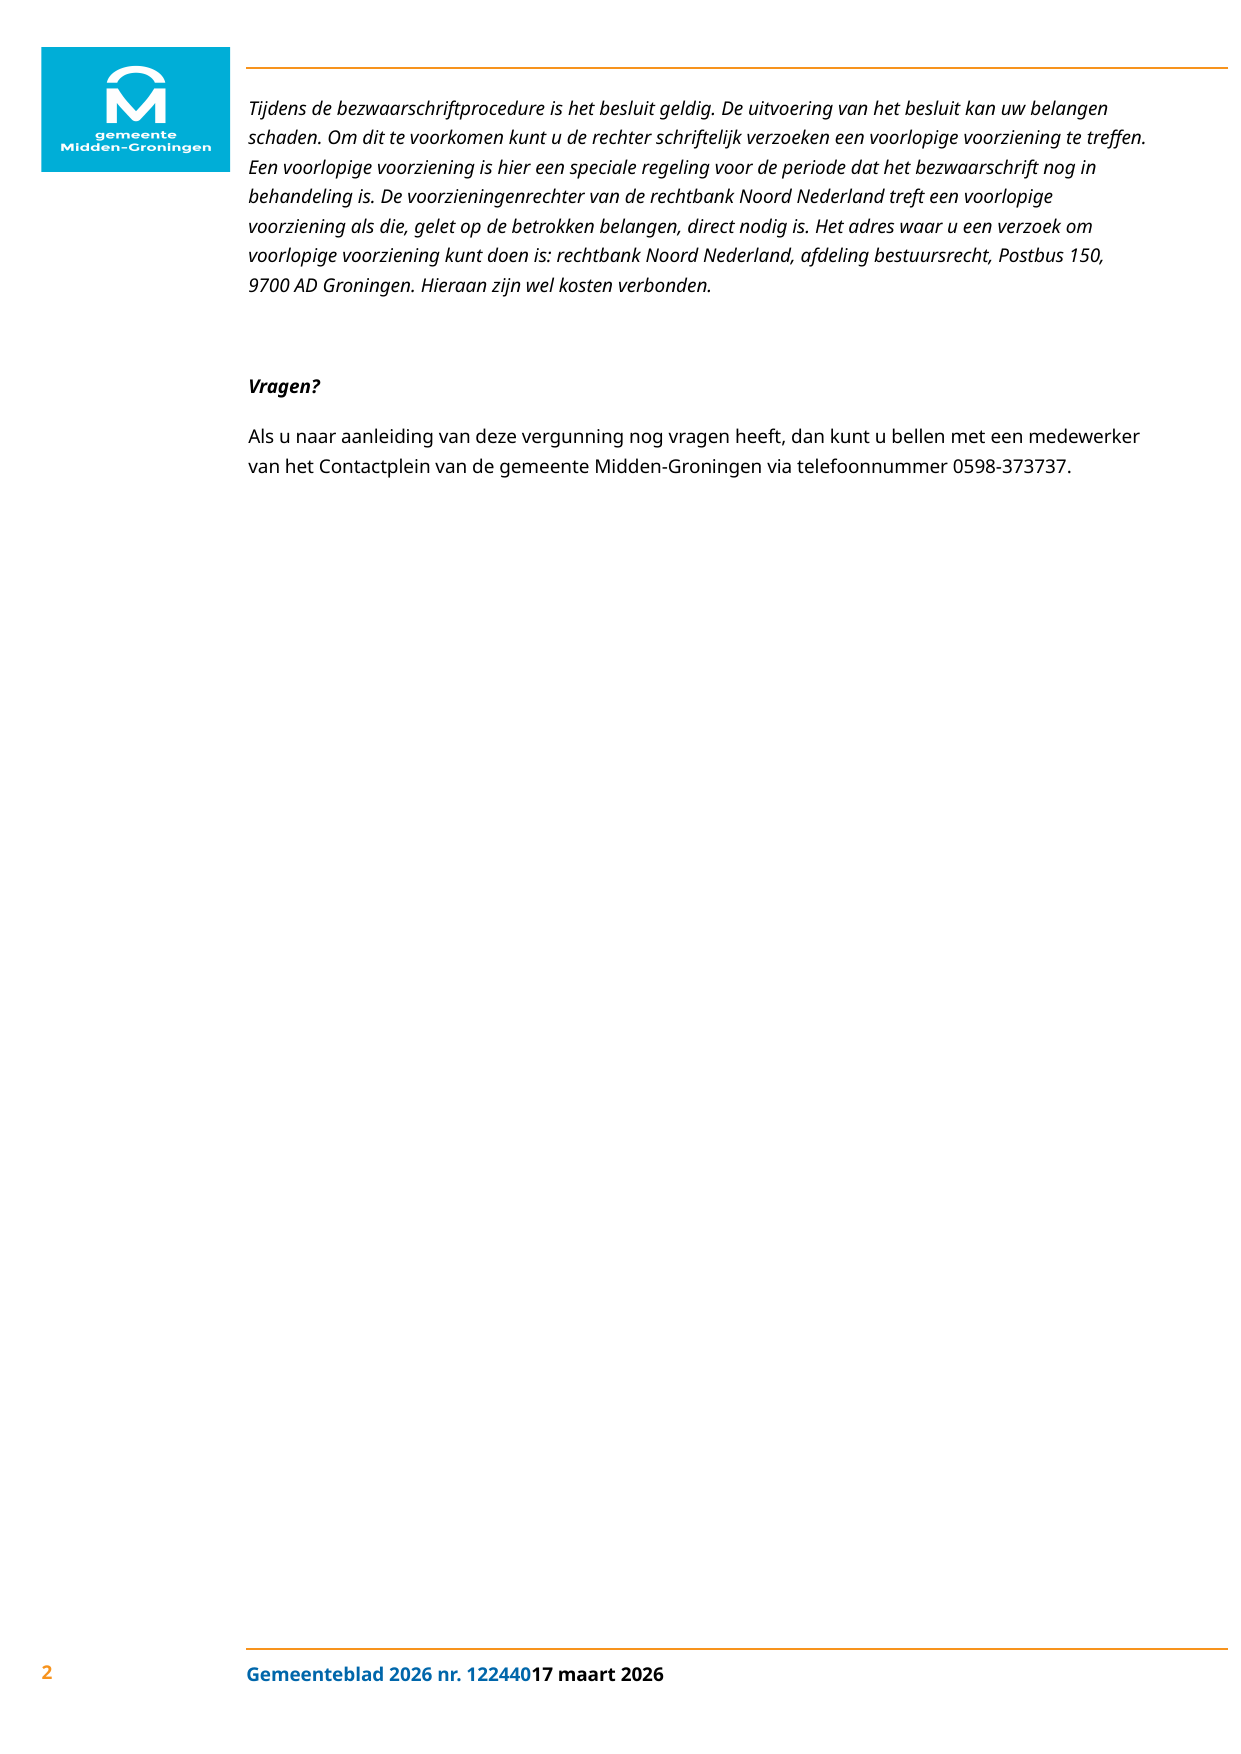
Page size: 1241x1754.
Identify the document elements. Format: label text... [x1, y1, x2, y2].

text Als u naar aanleiding van deze vergunning nog vragen heeft, dan kunt u bellen met een medewerker van het Contactplein van de gemeente Midden-Groningen via telefoonnummer 0598-373737. [248, 423, 1152, 479]
picture [184, 146, 190, 153]
text Tijdens de bezwaarschriftprocedure is het besluit geldig. De uitvoering van het besluit kan uw belangen schaden. Om dit te voorkomen kunt u de rechter schriftelijk verzoeken een voorlopige voorziening te treffen. Een voorlopige voorziening is hier een speciale regeling voor de periode dat het bezwaarschrift nog in behandeling is. De voorzieningenrechter van de rechtbank Noord Nederland treft een voorlopige voorziening als die, gelet op de betrokken belangen, direct nodig is. Het adres waar u een verzoek om voorlopige voorziening kunt doen is: rechtbank Noord Nederland, afdeling bestuursrecht, Postbus 150, 9700 AD Groningen. Hieraan zijn wel kosten verbonden. [248, 95, 1152, 298]
text Vragen? [248, 373, 1152, 399]
picture [107, 89, 165, 122]
picture [108, 66, 164, 82]
